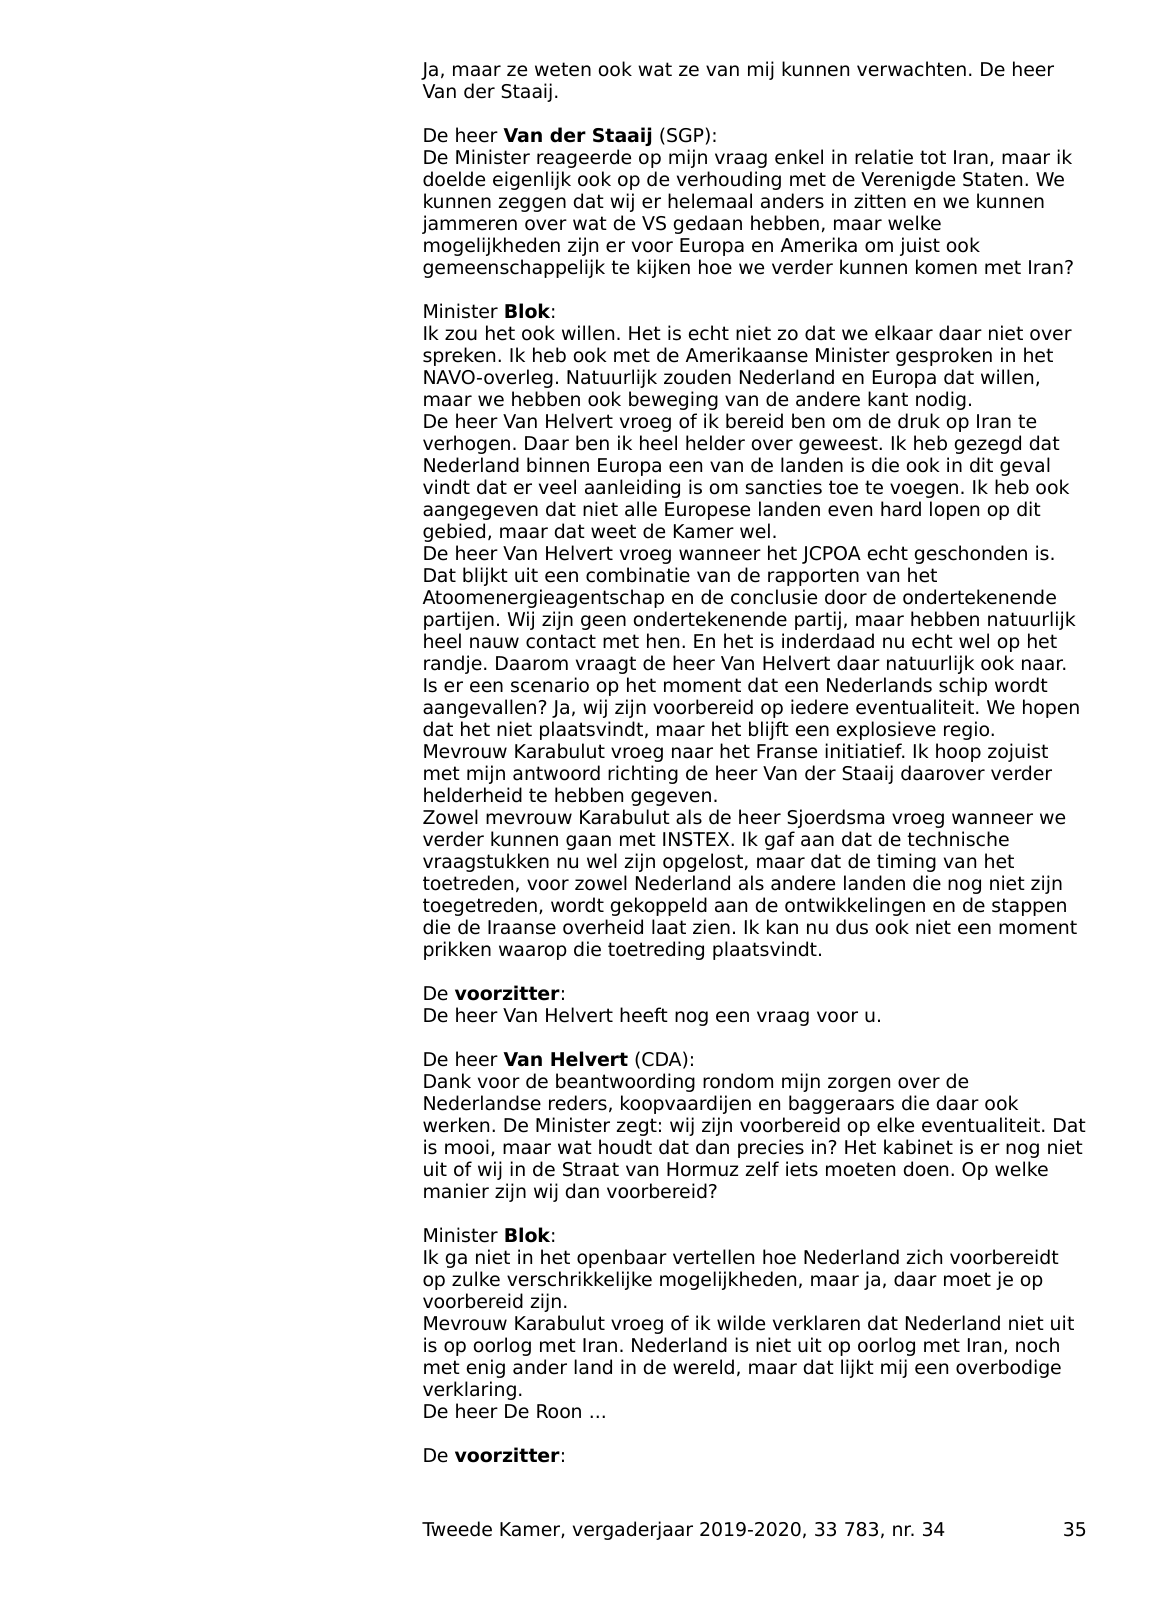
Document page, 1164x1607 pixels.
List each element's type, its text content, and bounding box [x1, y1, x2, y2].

text Mevrouw Karabulut vroeg naar het Franse initiatief. Ik hoop zojuist met mijn antwoord richting de heer Van der Staaij daarover verder helderheid te hebben gegeven. [422, 741, 1087, 807]
text De Minister reageerde op mijn vraag enkel in relatie tot Iran, maar ik doelde eigenlijk ook op de verhouding met de Verenigde Staten. We kunnen zeggen dat wij er helemaal anders in zitten en we kunnen jammeren over wat de VS gedaan hebben, maar welke mogelijkheden zijn er voor Europa en Amerika om juist ook gemeenschappelijk te kijken hoe we verder kunnen komen met Iran? [422, 147, 1087, 279]
text Ik zou het ook willen. Het is echt niet zo dat we elkaar daar niet over spreken. Ik heb ook met de Amerikaanse Minister gesproken in het NAVO-overleg. Natuurlijk zouden Nederland en Europa dat willen, maar we hebben ook beweging van de andere kant nodig. [422, 323, 1087, 411]
text De heer De Roon ... [422, 1401, 1087, 1423]
text Mevrouw Karabulut vroeg of ik wilde verklaren dat Nederland niet uit is op oorlog met Iran. Nederland is niet uit op oorlog met Iran, noch met enig ander land in de wereld, maar dat lijkt mij een overbodige verklaring. [422, 1313, 1087, 1401]
text De voorzitter: [422, 1445, 1087, 1467]
text De heer Van der Staaij (SGP): [422, 125, 1087, 147]
text Is er een scenario op het moment dat een Nederlands schip wordt aangevallen? Ja, wij zijn voorbereid op iedere eventualiteit. We hopen dat het niet plaatsvindt, maar het blijft een explosieve regio. [422, 675, 1087, 741]
text De heer Van Helvert heeft nog een vraag voor u. [422, 1005, 1087, 1027]
text Minister Blok: [422, 301, 1087, 323]
text Minister Blok: [422, 1225, 1087, 1247]
text Ik ga niet in het openbaar vertellen hoe Nederland zich voorbereidt op zulke verschrikkelijke mogelijkheden, maar ja, daar moet je op voorbereid zijn. [422, 1247, 1087, 1313]
text De heer Van Helvert vroeg of ik bereid ben om de druk op Iran te verhogen. Daar ben ik heel helder over geweest. Ik heb gezegd dat Nederland binnen Europa een van de landen is die ook in dit geval vindt dat er veel aanleiding is om sancties toe te voegen. Ik heb ook aangegeven dat niet alle Europese landen even hard lopen op dit gebied, maar dat weet de Kamer wel. [422, 411, 1087, 543]
text De voorzitter: [422, 983, 1087, 1005]
text Ja, maar ze weten ook wat ze van mij kunnen verwachten. De heer Van der Staaij. [422, 59, 1087, 103]
text Zowel mevrouw Karabulut als de heer Sjoerdsma vroeg wanneer we verder kunnen gaan met INSTEX. Ik gaf aan dat de technische vraagstukken nu wel zijn opgelost, maar dat de timing van het toetreden, voor zowel Nederland als andere landen die nog niet zijn toegetreden, wordt gekoppeld aan de ontwikkelingen en de stappen die de Iraanse overheid laat zien. Ik kan nu dus ook niet een moment prikken waarop die toetreding plaatsvindt. [422, 807, 1087, 961]
text De heer Van Helvert (CDA): [422, 1049, 1087, 1071]
text De heer Van Helvert vroeg wanneer het JCPOA echt geschonden is. Dat blijkt uit een combinatie van de rapporten van het Atoomenergieagentschap en de conclusie door de ondertekenende partijen. Wij zijn geen ondertekenende partij, maar hebben natuurlijk heel nauw contact met hen. En het is inderdaad nu echt wel op het randje. Daarom vraagt de heer Van Helvert daar natuurlijk ook naar. [422, 543, 1087, 675]
text Dank voor de beantwoording rondom mijn zorgen over de Nederlandse reders, koopvaardijen en baggeraars die daar ook werken. De Minister zegt: wij zijn voorbereid op elke eventualiteit. Dat is mooi, maar wat houdt dat dan precies in? Het kabinet is er nog niet uit of wij in de Straat van Hormuz zelf iets moeten doen. Op welke manier zijn wij dan voorbereid? [422, 1071, 1087, 1203]
